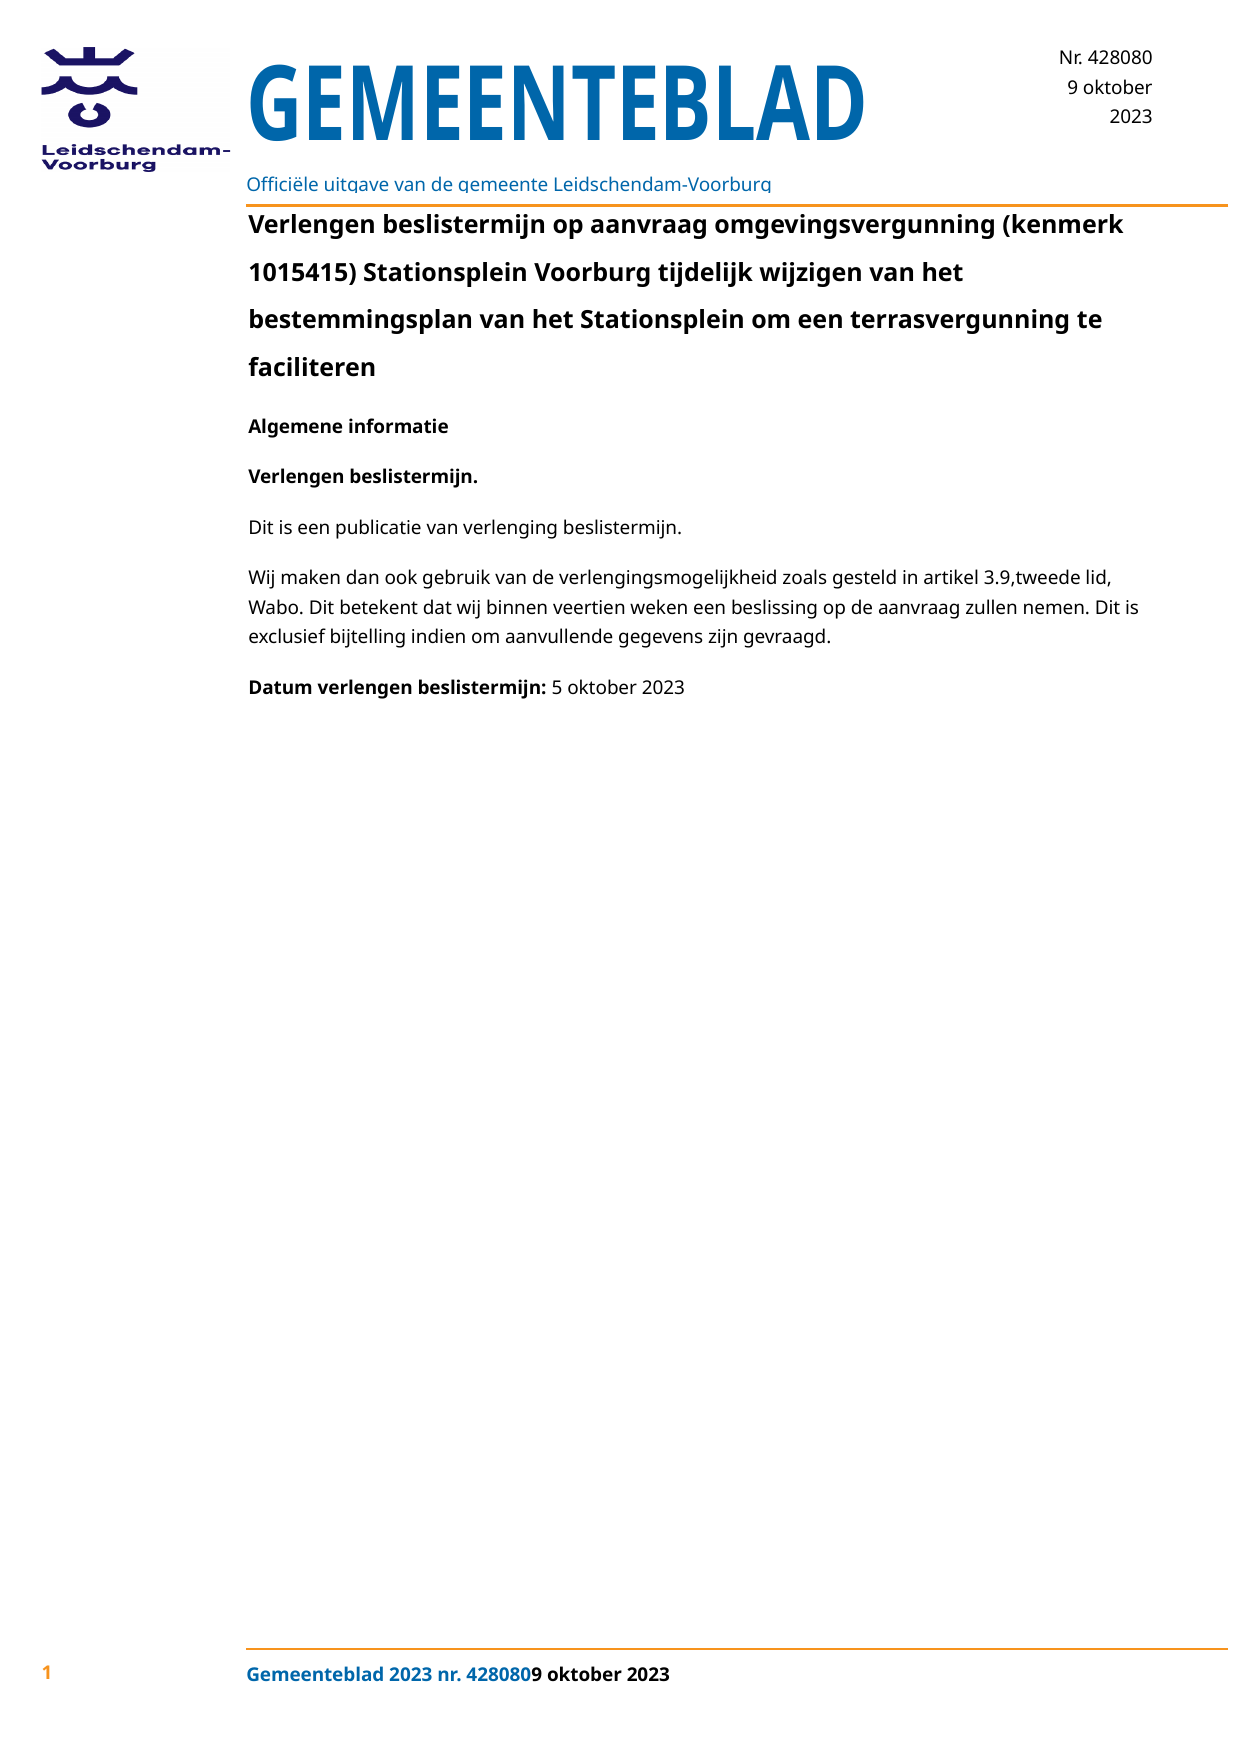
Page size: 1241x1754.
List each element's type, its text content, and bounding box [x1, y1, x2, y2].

text Algemene informatie [248, 413, 1152, 439]
text Dit is een publicatie van verlenging beslistermijn. [248, 514, 1152, 540]
text Wij maken dan ook gebruik van de verlengingsmogelijkheid zoals gesteld in artikel 3.9,tweede lid, Wabo. Dit betekent dat wij binnen veertien weken een beslissing op de aanvraag zullen nemen. Dit is exclusief bijtelling indien om aanvullende gegevens zijn gevraagd. [248, 564, 1152, 649]
picture [41, 47, 231, 172]
text Verlengen beslistermijn. [248, 463, 1152, 489]
text Datum verlengen beslistermijn: 5 oktober 2023 [248, 674, 1152, 700]
text Verlengen beslistermijn op aanvraag omgevingsvergunning (kenmerk 1015415) Stationsplein Voorburg tijdelijk wijzigen van het bestemmingsplan van het Stationsplein om een terrasvergunning te faciliteren [248, 207, 1152, 384]
